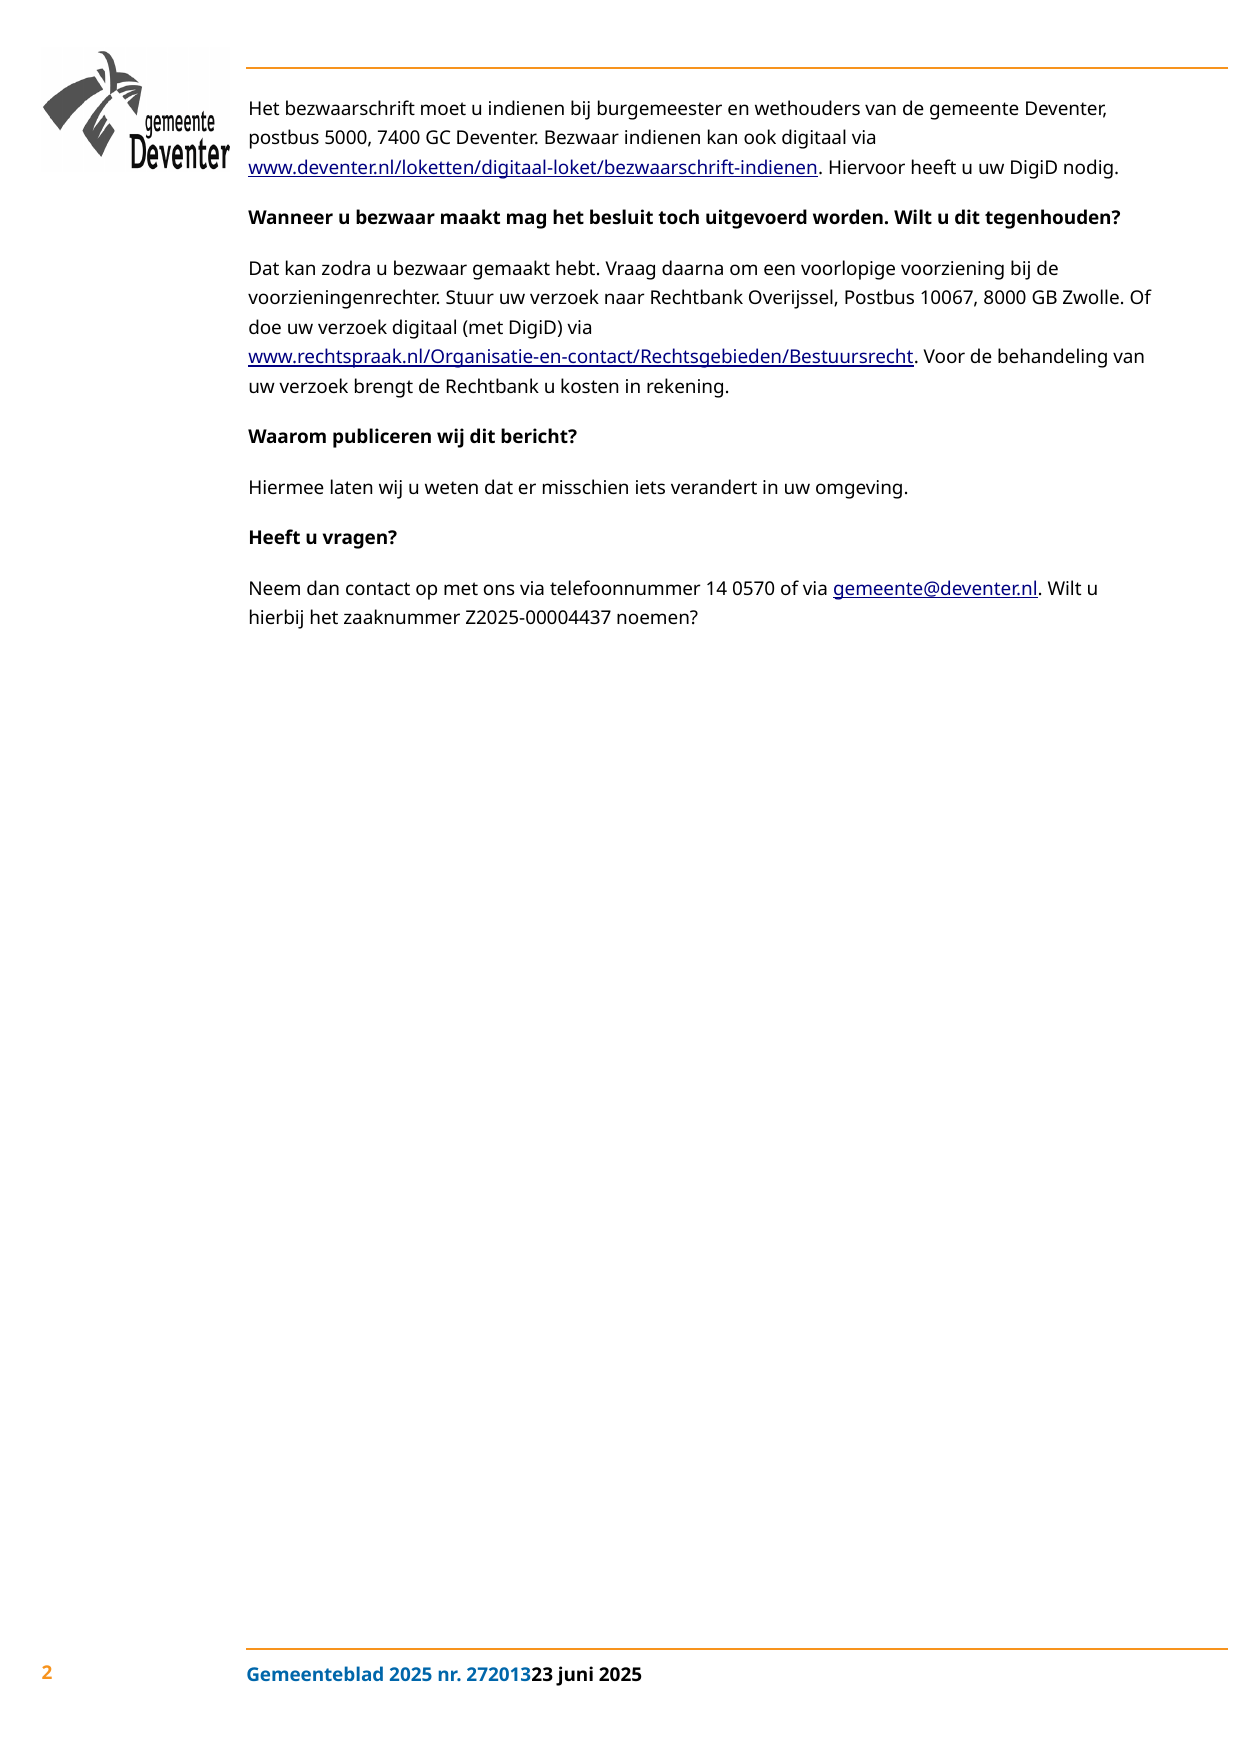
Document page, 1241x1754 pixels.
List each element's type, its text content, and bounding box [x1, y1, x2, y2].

text Het bezwaarschrift moet u indienen bij burgemeester en wethouders van de gemeente Deventer, postbus 5000, 7400 GC Deventer. Bezwaar indienen kan ook digitaal via www.deventer.nl/loketten/digitaal-loket/bezwaarschrift-indienen. Hiervoor heeft u uw DigiD nodig. [248, 95, 1152, 180]
text Wanneer u bezwaar maakt mag het besluit toch uitgevoerd worden. Wilt u dit tegenhouden? [248, 204, 1152, 230]
text Dat kan zodra u bezwaar gemaakt hebt. Vraag daarna om een voorlopige voorziening bij de voorzieningenrechter. Stuur uw verzoek naar Rechtbank Overijssel, Postbus 10067, 8000 GB Zwolle. Of doe uw verzoek digitaal (met DigiD) via www.rechtspraak.nl/Organisatie-en-contact/Rechtsgebieden/Bestuursrecht. Voor de behandeling van uw verzoek brengt de Rechtbank u kosten in rekening. [248, 255, 1152, 399]
text Heeft u vragen? [248, 524, 1152, 550]
picture [41, 47, 231, 172]
text Neem dan contact op met ons via telefoonnummer 14 0570 of via gemeente@deventer.nl. Wilt u hierbij het zaaknummer Z2025-00004437 noemen? [248, 575, 1152, 630]
text Hiermee laten wij u weten dat er misschien iets verandert in uw omgeving. [248, 474, 1152, 500]
text Waarom publiceren wij dit bericht? [248, 423, 1152, 449]
